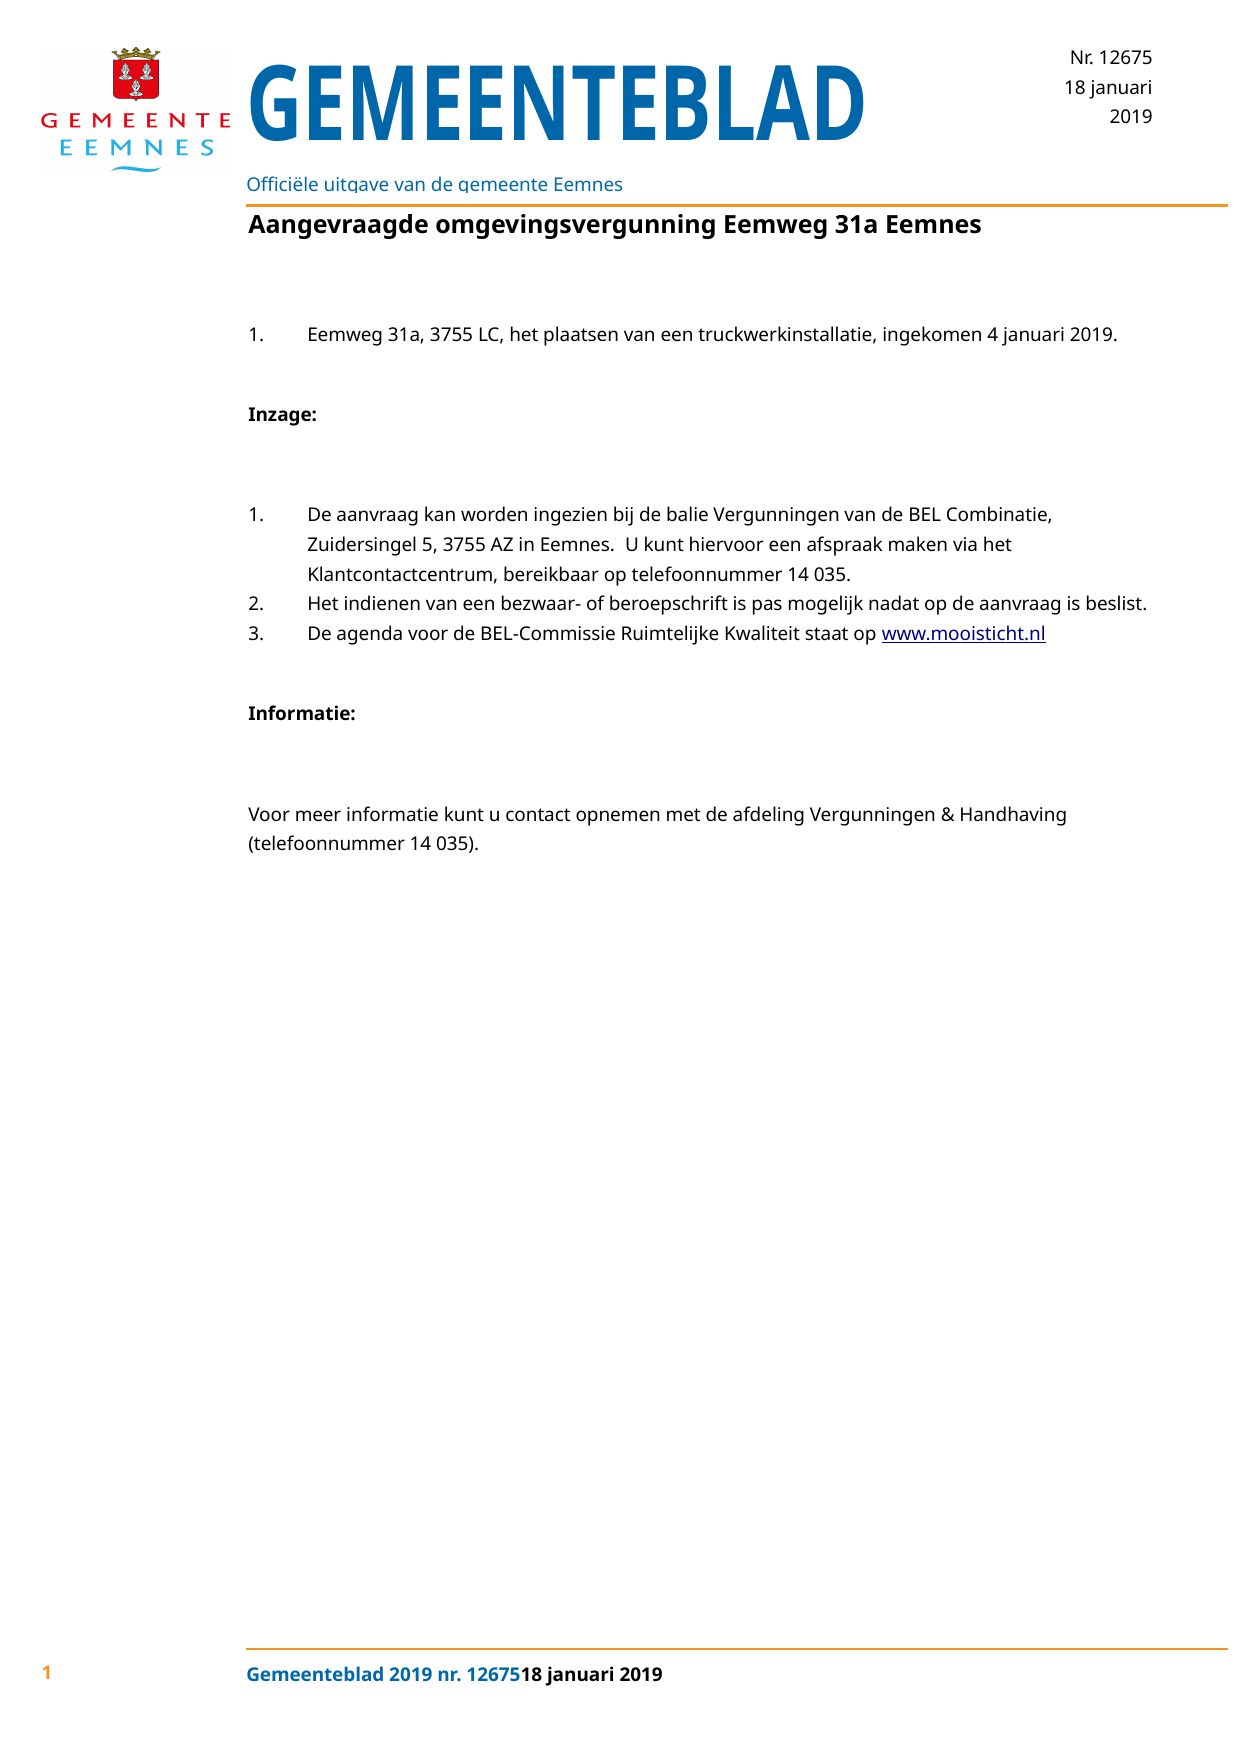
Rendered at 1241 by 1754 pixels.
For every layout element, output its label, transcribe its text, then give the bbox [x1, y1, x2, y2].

text Informatie: [248, 700, 1152, 726]
text Inzage: [248, 401, 1152, 426]
list Eemweg 31a, 3755 LC, het plaatsen van een truckwerkinstallatie, ingekomen 4 januari 2019. [248, 321, 1152, 346]
picture [41, 47, 231, 172]
list De agenda voor de BEL-Commissie Ruimtelijke Kwaliteit staat op www.mooisticht.nl [248, 620, 1152, 646]
text Voor meer informatie kunt u contact opnemen met de afdeling Vergunningen & Handhaving (telefoonnummer 14 035). [248, 801, 1152, 856]
text Aangevraagde omgevingsvergunning Eemweg 31a Eemnes [248, 207, 1152, 241]
list Het indienen van een bezwaar- of beroepschrift is pas mogelijk nadat op de aanvraag is beslist. [248, 590, 1152, 616]
list De aanvraag kan worden ingezien bij de balie Vergunningen van de BEL Combinatie, Zuidersingel 5, 3755 AZ in Eemnes. U kunt hiervoor een afspraak maken via het Klantcontactcentrum, bereikbaar op telefoonnummer 14 035. [248, 502, 1152, 586]
